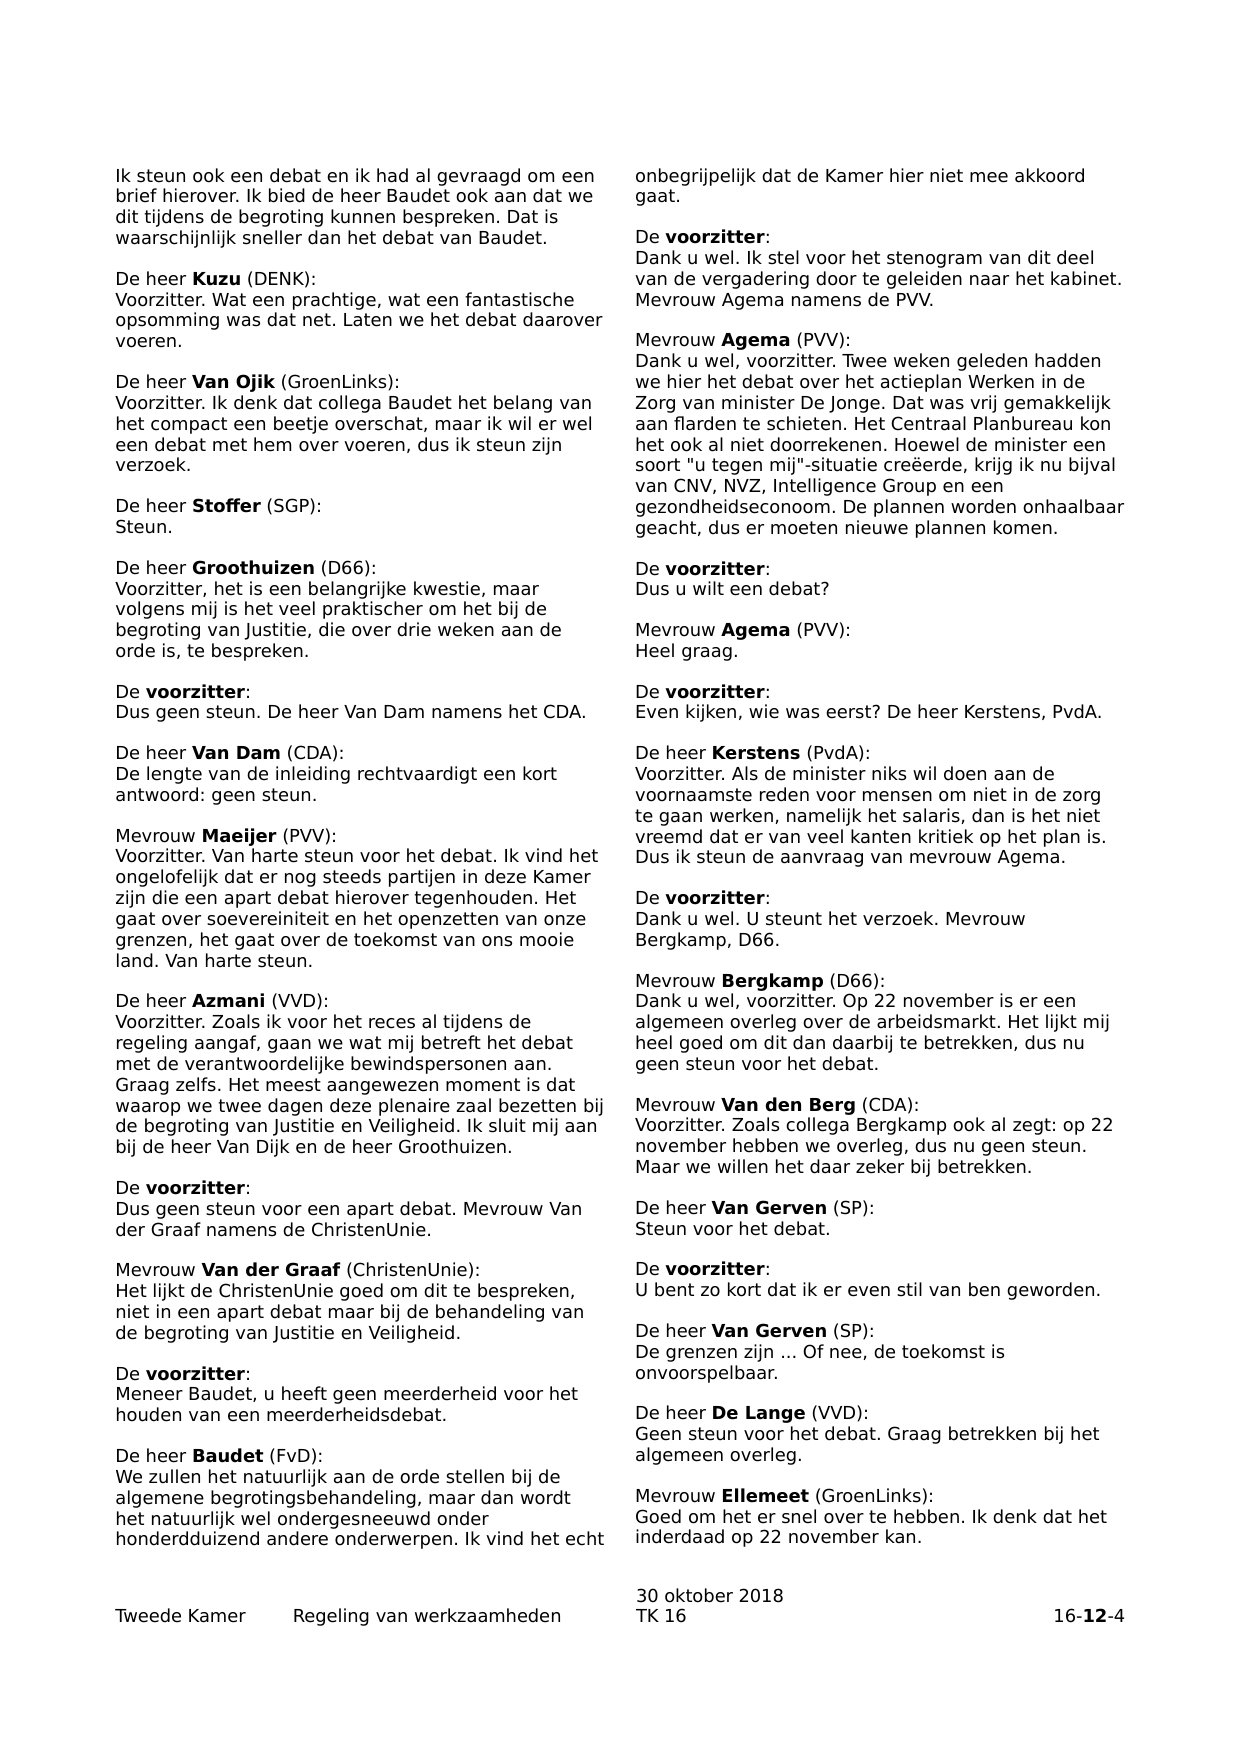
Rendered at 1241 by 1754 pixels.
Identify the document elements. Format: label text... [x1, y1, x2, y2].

text Heel graag. [635, 641, 1125, 662]
text De heer Van Dam (CDA): [115, 743, 605, 764]
text Voorzitter. Als de minister niks wil doen aan de voornaamste reden voor mensen om niet in de zorg te gaan werken, namelijk het salaris, dan is het niet vreemd dat er van veel kanten kritiek op het plan is. Dus ik steun de aanvraag van mevrouw Agema. [635, 764, 1125, 868]
text Mevrouw Agema namens de PVV. [635, 289, 1125, 310]
text De heer De Lange (VVD): [635, 1403, 1125, 1424]
text De lengte van de inleiding rechtvaardigt een kort antwoord: geen steun. [115, 764, 605, 806]
text Mevrouw Bergkamp (D66): [635, 970, 1125, 991]
text Dus geen steun. De heer Van Dam namens het CDA. [115, 702, 605, 723]
text De voorzitter: [635, 227, 1125, 248]
text De voorzitter: [635, 888, 1125, 909]
text Geen steun voor het debat. Graag betrekken bij het algemeen overleg. [635, 1424, 1125, 1466]
text De heer Azmani (VVD): [115, 991, 605, 1012]
text onbegrijpelijk dat de Kamer hier niet mee akkoord gaat. [635, 165, 1125, 207]
text Mevrouw Agema (PVV): [635, 620, 1125, 641]
text De heer Kuzu (DENK): [115, 269, 605, 289]
text Voorzitter. Zoals collega Bergkamp ook al zegt: op 22 november hebben we overleg, dus nu geen steun. Maar we willen het daar zeker bij betrekken. [635, 1115, 1125, 1178]
text We zullen het natuurlijk aan de orde stellen bij de algemene begrotingsbehandeling, maar dan wordt het natuurlijk wel ondergesneeuwd onder honderdduizend andere onderwerpen. Ik vind het echt [115, 1467, 605, 1550]
text Steun. [115, 517, 605, 537]
text Dank u wel, voorzitter. Op 22 november is er een algemeen overleg over de arbeidsmarkt. Het lijkt mij heel goed om dit dan daarbij te betrekken, dus nu geen steun voor het debat. [635, 991, 1125, 1074]
text Mevrouw Van den Berg (CDA): [635, 1094, 1125, 1115]
text De voorzitter: [115, 1178, 605, 1198]
text De heer Van Ojik (GroenLinks): [115, 372, 605, 393]
text Meneer Baudet, u heeft geen meerderheid voor het houden van een meerderheidsdebat. [115, 1384, 605, 1426]
text De voorzitter: [635, 682, 1125, 702]
text Mevrouw Agema (PVV): [635, 330, 1125, 351]
text Voorzitter. Van harte steun voor het debat. Ik vind het ongelofelijk dat er nog steeds partijen in deze Kamer zijn die een apart debat hierover tegenhouden. Het gaat over soevereiniteit en het openzetten van onze grenzen, het gaat over de toekomst van ons mooie land. Van harte steun. [115, 846, 605, 971]
text De heer Van Gerven (SP): [635, 1198, 1125, 1218]
text Dus u wilt een debat? [635, 579, 1125, 600]
text Steun voor het debat. [635, 1218, 1125, 1239]
text Voorzitter. Ik denk dat collega Baudet het belang van het compact een beetje overschat, maar ik wil er wel een debat met hem over voeren, dus ik steun zijn verzoek. [115, 393, 605, 476]
text Goed om het er snel over te hebben. Ik denk dat het inderdaad op 22 november kan. [635, 1506, 1125, 1548]
text U bent zo kort dat ik er even stil van ben geworden. [635, 1280, 1125, 1301]
text Het lijkt de ChristenUnie goed om dit te bespreken, niet in een apart debat maar bij de behandeling van de begroting van Justitie en Veiligheid. [115, 1281, 605, 1343]
text Voorzitter, het is een belangrijke kwestie, maar volgens mij is het veel praktischer om het bij de begroting van Justitie, die over drie weken aan de orde is, te bespreken. [115, 578, 605, 662]
text Voorzitter. Wat een prachtige, wat een fantastische opsomming was dat net. Laten we het debat daarover voeren. [115, 289, 605, 352]
text De heer Stoffer (SGP): [115, 496, 605, 517]
text De heer Van Gerven (SP): [635, 1321, 1125, 1342]
text De voorzitter: [115, 1363, 605, 1384]
text Dank u wel, voorzitter. Twee weken geleden hadden we hier het debat over het actieplan Werken in de Zorg van minister De Jonge. Dat was vrij gemakkelijk aan flarden te schieten. Het Centraal Planbureau kon het ook al niet doorrekenen. Hoewel de minister een soort "u tegen mij"-situatie creëerde, krijg ik nu bijval van CNV, NVZ, Intelligence Group en een gezondheidseconoom. De plannen worden onhaalbaar geacht, dus er moeten nieuwe plannen komen. [635, 351, 1125, 538]
text De heer Baudet (FvD): [115, 1446, 605, 1467]
text De voorzitter: [635, 1259, 1125, 1280]
text Dank u wel. U steunt het verzoek. Mevrouw Bergkamp, D66. [635, 909, 1125, 950]
text Even kijken, wie was eerst? De heer Kerstens, PvdA. [635, 702, 1125, 723]
text Ik steun ook een debat en ik had al gevraagd om een brief hierover. Ik bied de heer Baudet ook aan dat we dit tijdens de begroting kunnen bespreken. Dat is waarschijnlijk sneller dan het debat van Baudet. [115, 165, 605, 249]
text Mevrouw Maeijer (PVV): [115, 826, 605, 846]
text Dank u wel. Ik stel voor het stenogram van dit deel van de vergadering door te geleiden naar het kabinet. [635, 248, 1125, 289]
text Mevrouw Ellemeet (GroenLinks): [635, 1486, 1125, 1506]
text De heer Kerstens (PvdA): [635, 743, 1125, 764]
text De heer Groothuizen (D66): [115, 557, 605, 578]
text Mevrouw Van der Graaf (ChristenUnie): [115, 1260, 605, 1281]
text De voorzitter: [635, 558, 1125, 579]
text De voorzitter: [115, 682, 605, 702]
text De grenzen zijn ... Of nee, de toekomst is onvoorspelbaar. [635, 1342, 1125, 1383]
text Dus geen steun voor een apart debat. Mevrouw Van der Graaf namens de ChristenUnie. [115, 1198, 605, 1240]
text Voorzitter. Zoals ik voor het reces al tijdens de regeling aangaf, gaan we wat mij betreft het debat met de verantwoordelijke bewindspersonen aan. Graag zelfs. Het meest aangewezen moment is dat waarop we twee dagen deze plenaire zaal bezetten bij de begroting van Justitie en Veiligheid. Ik sluit mij aan bij de heer Van Dijk en de heer Groothuizen. [115, 1012, 605, 1158]
